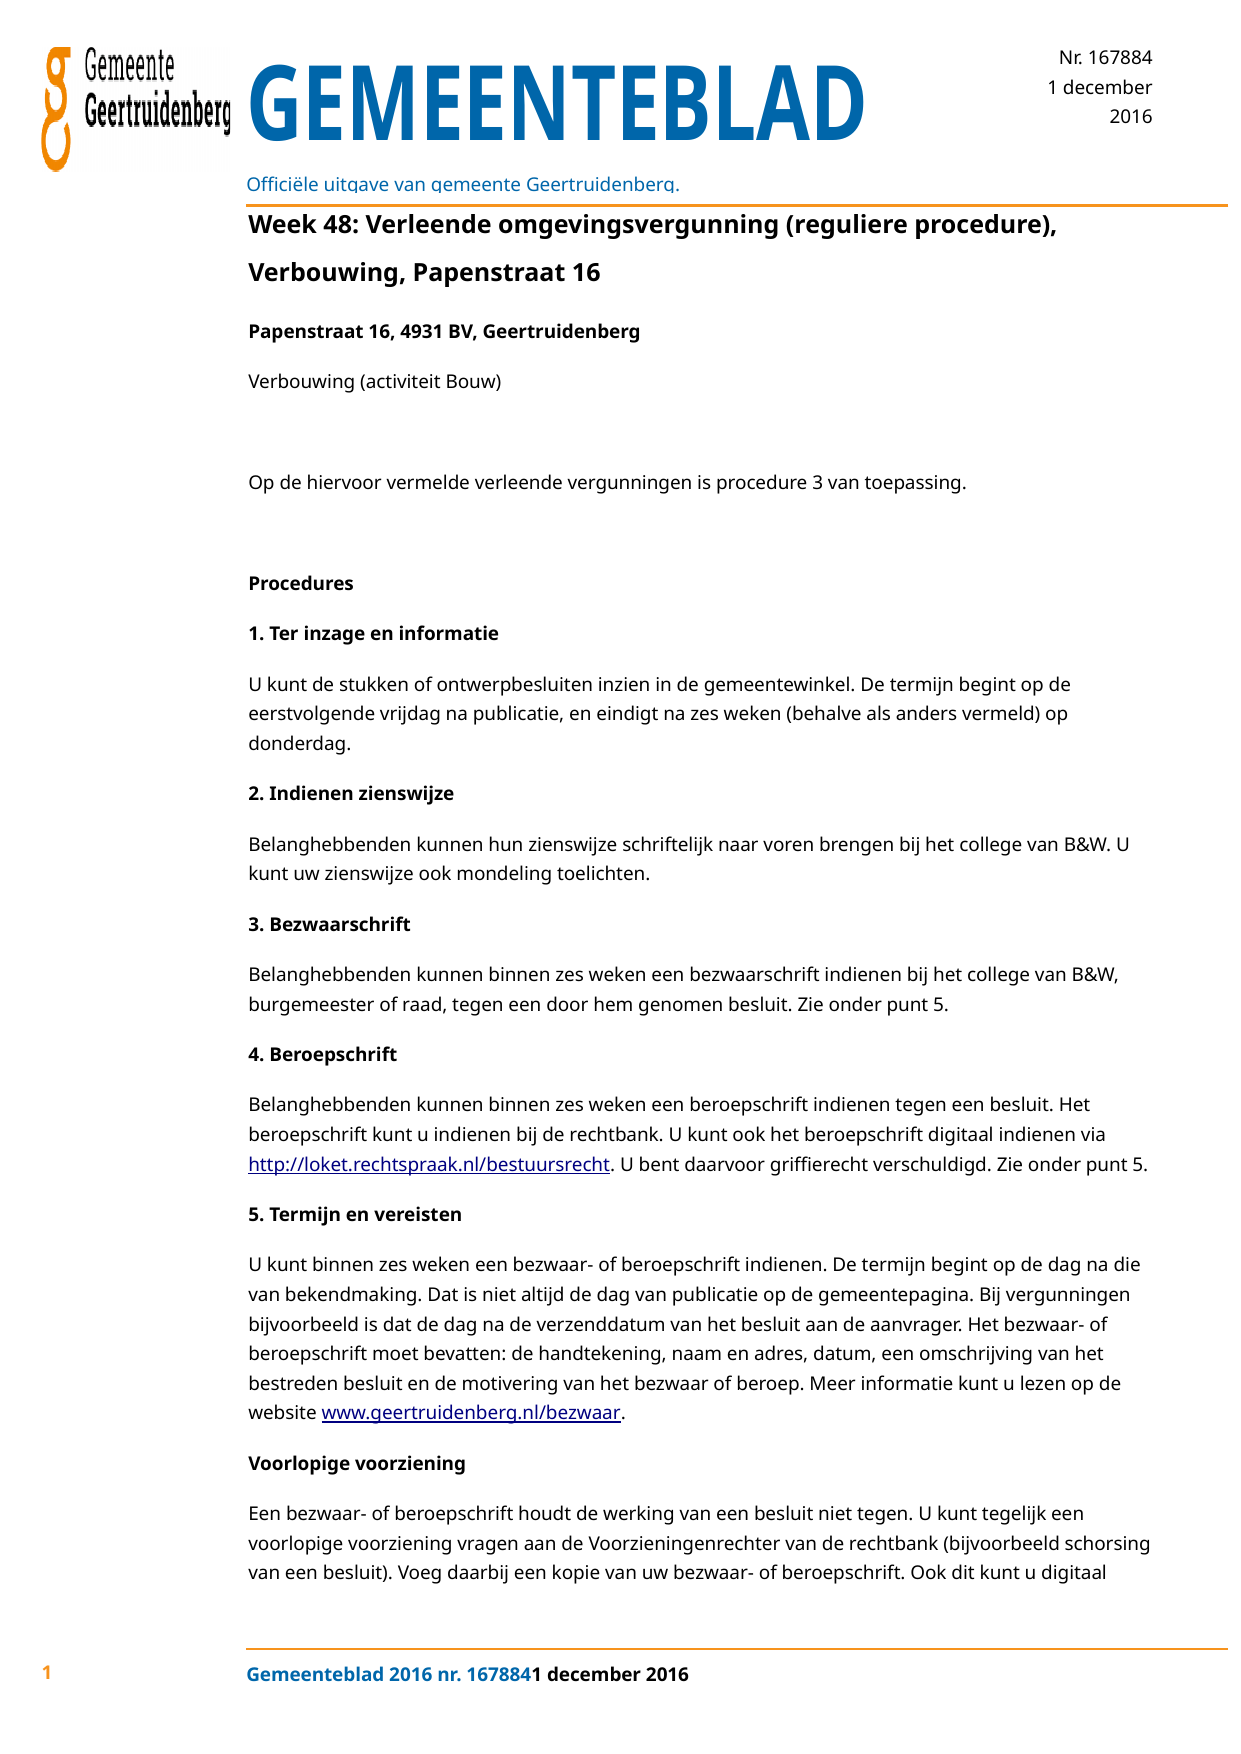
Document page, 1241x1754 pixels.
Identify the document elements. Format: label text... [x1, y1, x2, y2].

text 4. Beroepschrift [248, 1041, 1152, 1067]
text Papenstraat 16, 4931 BV, Geertruidenberg [248, 318, 1152, 344]
text Een bezwaar- of beroepschrift houdt de werking van een besluit niet tegen. U kunt tegelijk een voorlopige voorziening vragen aan de Voorzieningenrechter van de rechtbank (bijvoorbeeld schorsing van een besluit). Voeg daarbij een kopie van uw bezwaar- of beroepschrift. Ook dit kunt u digitaal [248, 1500, 1152, 1585]
text U kunt binnen zes weken een bezwaar- of beroepschrift indienen. De termijn begint op de dag na die van bekendmaking. Dat is niet altijd de dag van publicatie op de gemeentepagina. Bij vergunningen bijvoorbeeld is dat de dag na de verzenddatum van het besluit aan de aanvrager. Het bezwaar- of beroepschrift moet bevatten: de handtekening, naam en adres, datum, een omschrijving van het bestreden besluit en de motivering van het bezwaar of beroep. Meer informatie kunt u lezen op de website www.geertruidenberg.nl/bezwaar. [248, 1252, 1152, 1425]
text 5. Termijn en vereisten [248, 1201, 1152, 1227]
text Voorlopige voorziening [248, 1450, 1152, 1476]
text Op de hiervoor vermelde verleende vergunningen is procedure 3 van toepassing. [248, 469, 1152, 495]
picture [41, 47, 231, 172]
text 2. Indienen zienswijze [248, 780, 1152, 806]
text Verbouwing (activiteit Bouw) [248, 368, 1152, 394]
text Week 48: Verleende omgevingsvergunning (reguliere procedure), Verbouwing, Papenstraat 16 [248, 207, 1152, 288]
text 1. Ter inzage en informatie [248, 620, 1152, 646]
text Belanghebbenden kunnen binnen zes weken een beroepschrift indienen tegen een besluit. Het beroepschrift kunt u indienen bij de rechtbank. U kunt ook het beroepschrift digitaal indienen via http://loket.rechtspraak.nl/bestuursrecht. U bent daarvoor griffierecht verschuldigd. Zie onder punt 5. [248, 1092, 1152, 1177]
text U kunt de stukken of ontwerpbesluiten inzien in de gemeentewinkel. De termijn begint op de eerstvolgende vrijdag na publicatie, en eindigt na zes weken (behalve als anders vermeld) op donderdag. [248, 671, 1152, 756]
text 3. Bezwaarschrift [248, 911, 1152, 937]
text Belanghebbenden kunnen hun zienswijze schriftelijk naar voren brengen bij het college van B&W. U kunt uw zienswijze ook mondeling toelichten. [248, 831, 1152, 886]
text Procedures [248, 570, 1152, 596]
text Belanghebbenden kunnen binnen zes weken een bezwaarschrift indienen bij het college van B&W, burgemeester of raad, tegen een door hem genomen besluit. Zie onder punt 5. [248, 961, 1152, 1017]
